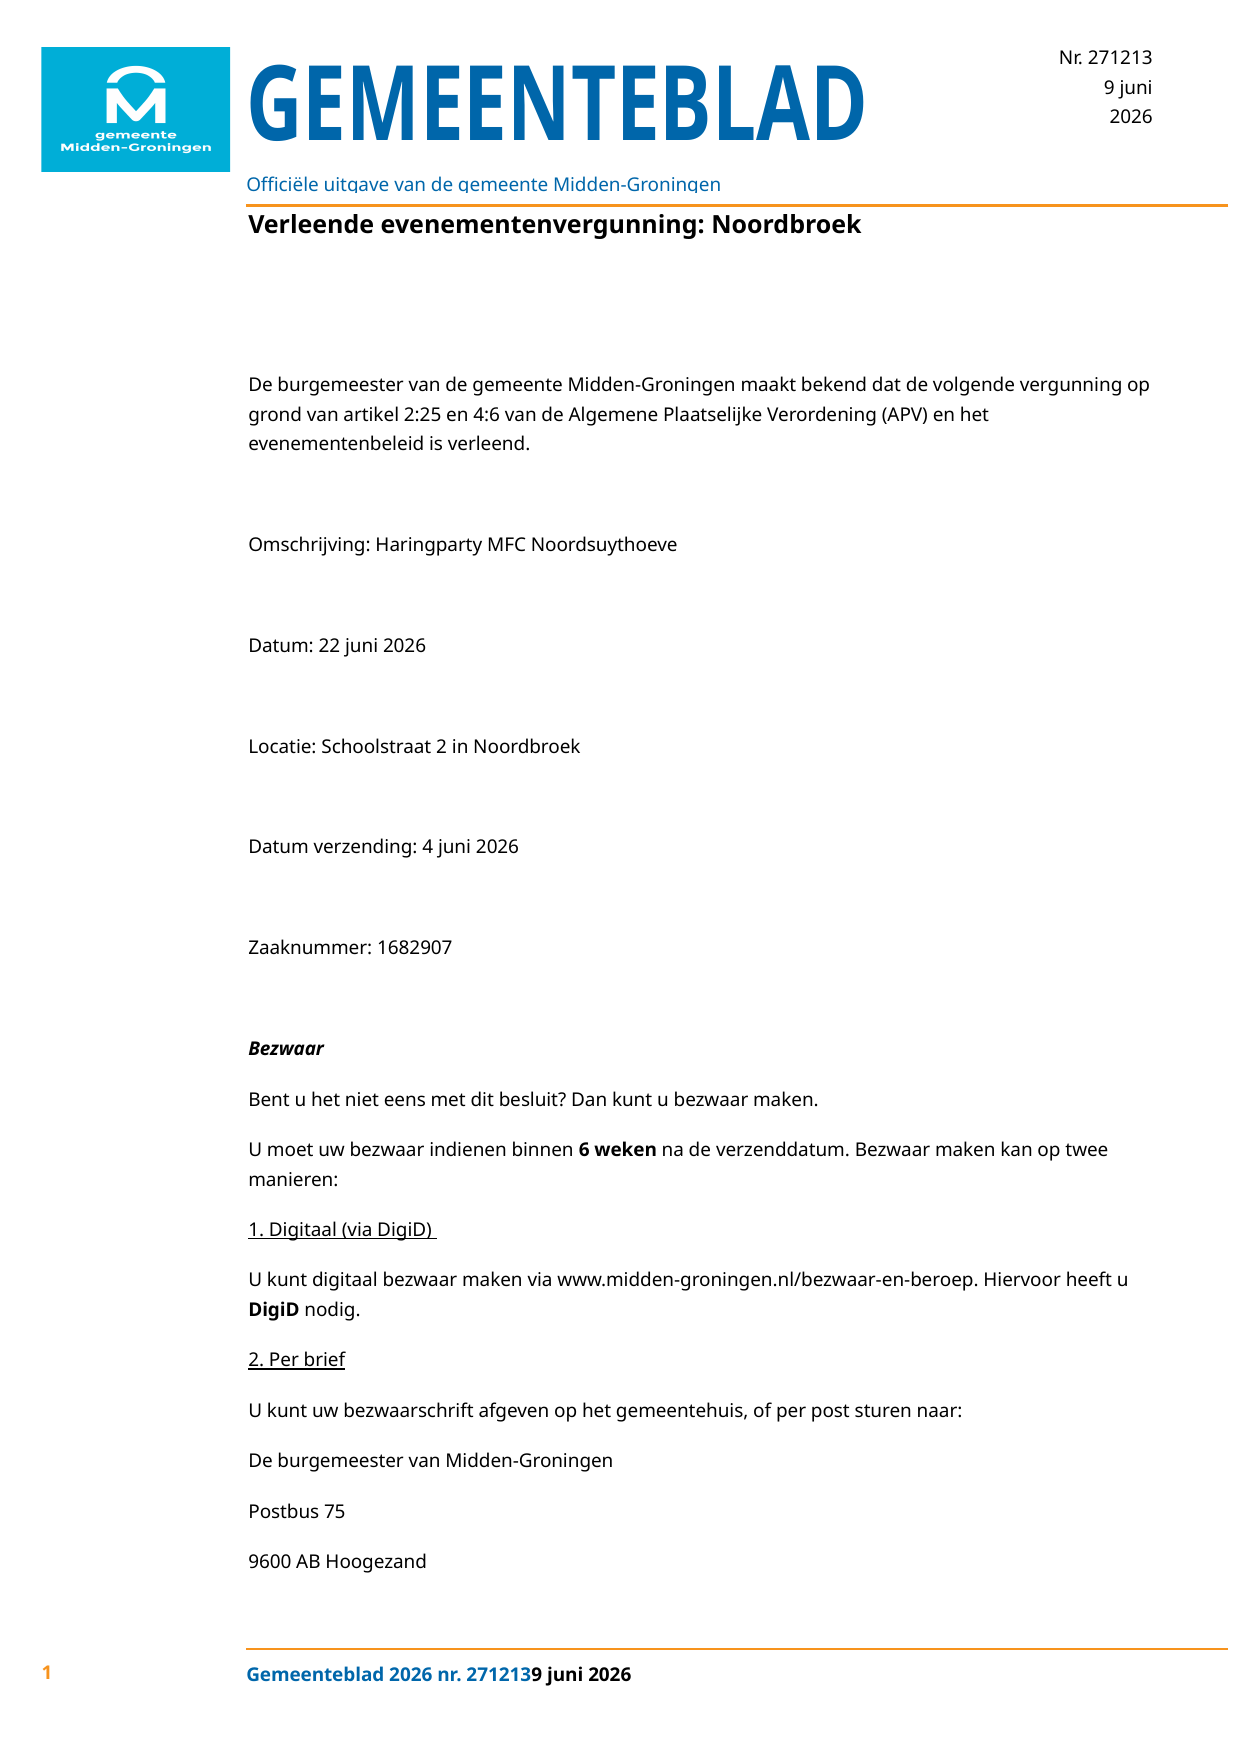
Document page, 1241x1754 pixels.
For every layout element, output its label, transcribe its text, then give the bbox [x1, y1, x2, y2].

text Bent u het niet eens met dit besluit? Dan kunt u bezwaar maken. [248, 1086, 1152, 1111]
text Datum verzending: 4 juni 2026 [248, 834, 1152, 859]
text Datum: 22 juni 2026 [248, 632, 1152, 658]
text Bezwaar [248, 1035, 1152, 1061]
text Omschrijving: Haringparty MFC Noordsuythoeve [248, 531, 1152, 557]
text U kunt uw bezwaarschrift afgeven op het gemeentehuis, of per post sturen naar: [248, 1397, 1152, 1423]
picture [184, 146, 190, 153]
text U moet uw bezwaar indienen binnen 6 weken na de verzenddatum. Bezwaar maken kan op twee manieren: [248, 1136, 1152, 1191]
text U kunt digitaal bezwaar maken via www.midden-groningen.nl/bezwaar-en-beroep. Hiervoor heeft u DigiD nodig. [248, 1267, 1152, 1322]
text 9600 AB Hoogezand [248, 1548, 1152, 1574]
text 2. Per brief [248, 1347, 1152, 1372]
text Verleende evenementenvergunning: Noordbroek [248, 207, 1152, 241]
text 1. Digitaal (via DigiD) [248, 1216, 1152, 1242]
picture [107, 89, 165, 122]
text Locatie: Schoolstraat 2 in Noordbroek [248, 733, 1152, 758]
text De burgemeester van de gemeente Midden-Groningen maakt bekend dat de volgende vergunning op grond van artikel 2:25 en 4:6 van de Algemene Plaatselijke Verordening (APV) en het evenementenbeleid is verleend. [248, 371, 1152, 456]
text Zaaknummer: 1682907 [248, 934, 1152, 960]
text Postbus 75 [248, 1498, 1152, 1523]
picture [108, 66, 164, 82]
text De burgemeester van Midden-Groningen [248, 1447, 1152, 1473]
